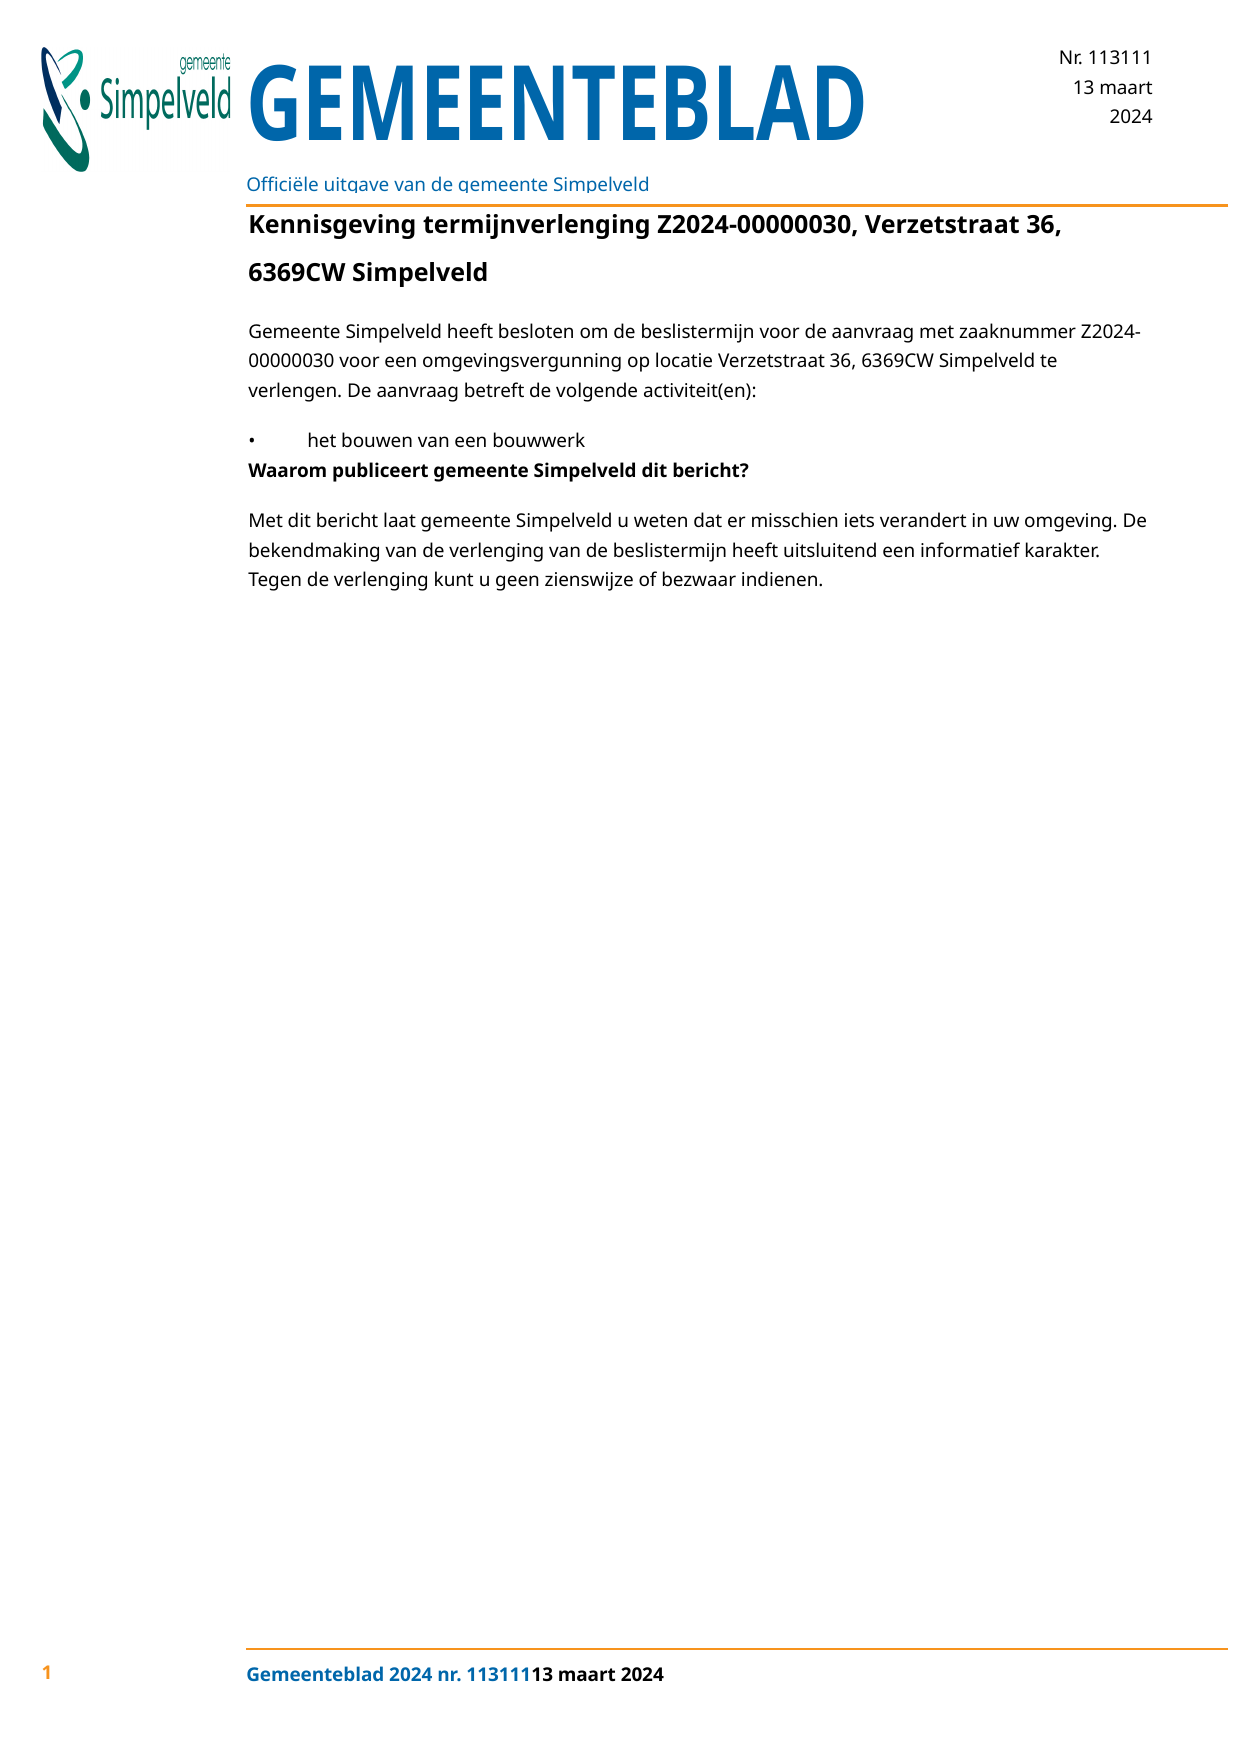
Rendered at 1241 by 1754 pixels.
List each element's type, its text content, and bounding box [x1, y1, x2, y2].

text Gemeente Simpelveld heeft besloten om de beslistermijn voor de aanvraag met zaaknummer Z2024-00000030 voor een omgevingsvergunning op locatie Verzetstraat 36, 6369CW Simpelveld te verlengen. De aanvraag betreft de volgende activiteit(en): [248, 318, 1152, 403]
text Waarom publiceert gemeente Simpelveld dit bericht? [248, 457, 1152, 483]
list het bouwen van een bouwwerk [248, 427, 1152, 453]
text Kennisgeving termijnverlenging Z2024-00000030, Verzetstraat 36, 6369CW Simpelveld [248, 207, 1152, 288]
text Met dit bericht laat gemeente Simpelveld u weten dat er misschien iets verandert in uw omgeving. De bekendmaking van de verlenging van de beslistermijn heeft uitsluitend een informatief karakter. Tegen de verlenging kunt u geen zienswijze of bezwaar indienen. [248, 507, 1152, 592]
picture [41, 47, 231, 172]
